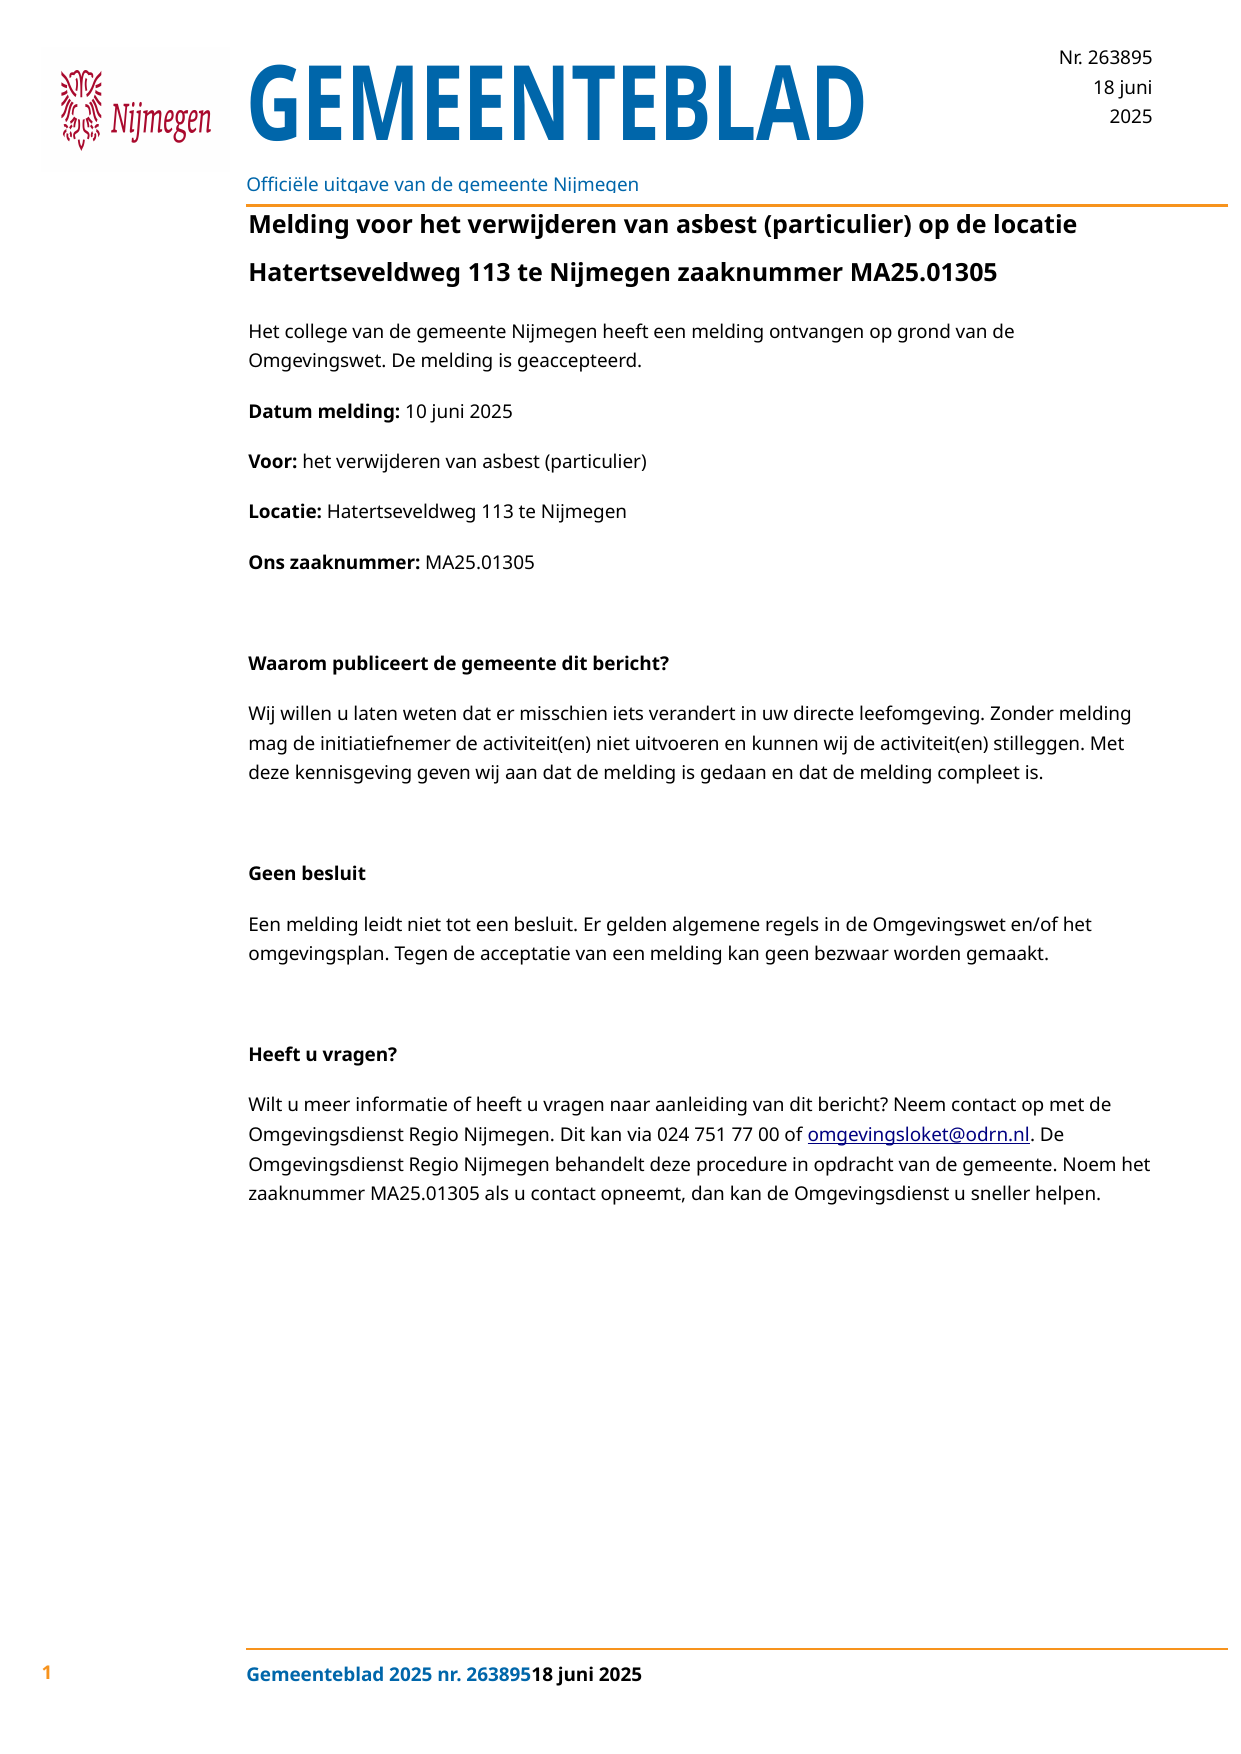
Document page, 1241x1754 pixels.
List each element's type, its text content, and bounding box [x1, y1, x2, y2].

text Wij willen u laten weten dat er misschien iets verandert in uw directe leefomgeving. Zonder melding mag de initiatiefnemer de activiteit(en) niet uitvoeren en kunnen wij de activiteit(en) stilleggen. Met deze kennisgeving geven wij aan dat de melding is gedaan en dat de melding compleet is. [248, 700, 1152, 785]
text Ons zaaknummer: MA25.01305 [248, 549, 1152, 575]
text Waarom publiceert de gemeente dit bericht? [248, 650, 1152, 676]
text Datum melding: 10 juni 2025 [248, 398, 1152, 424]
text Het college van de gemeente Nijmegen heeft een melding ontvangen op grond van de Omgevingswet. De melding is geaccepteerd. [248, 318, 1152, 373]
text Heeft u vragen? [248, 1041, 1152, 1067]
text Wilt u meer informatie of heeft u vragen naar aanleiding van dit bericht? Neem contact op met de Omgevingsdienst Regio Nijmegen. Dit kan via 024 751 77 00 of omgevingsloket@odrn.nl. De Omgevingsdienst Regio Nijmegen behandelt deze procedure in opdracht van de gemeente. Noem het zaaknummer MA25.01305 als u contact opneemt, dan kan de Omgevingsdienst u sneller helpen. [248, 1092, 1152, 1206]
text Locatie: Hatertseveldweg 113 te Nijmegen [248, 499, 1152, 524]
text Melding voor het verwijderen van asbest (particulier) op de locatie Hatertseveldweg 113 te Nijmegen zaaknummer MA25.01305 [248, 207, 1152, 288]
text Een melding leidt niet tot een besluit. Er gelden algemene regels in de Omgevingswet en/of het omgevingsplan. Tegen de acceptatie van een melding kan geen bezwaar worden gemaakt. [248, 911, 1152, 966]
text Voor: het verwijderen van asbest (particulier) [248, 448, 1152, 474]
picture [41, 47, 231, 172]
text Geen besluit [248, 860, 1152, 886]
